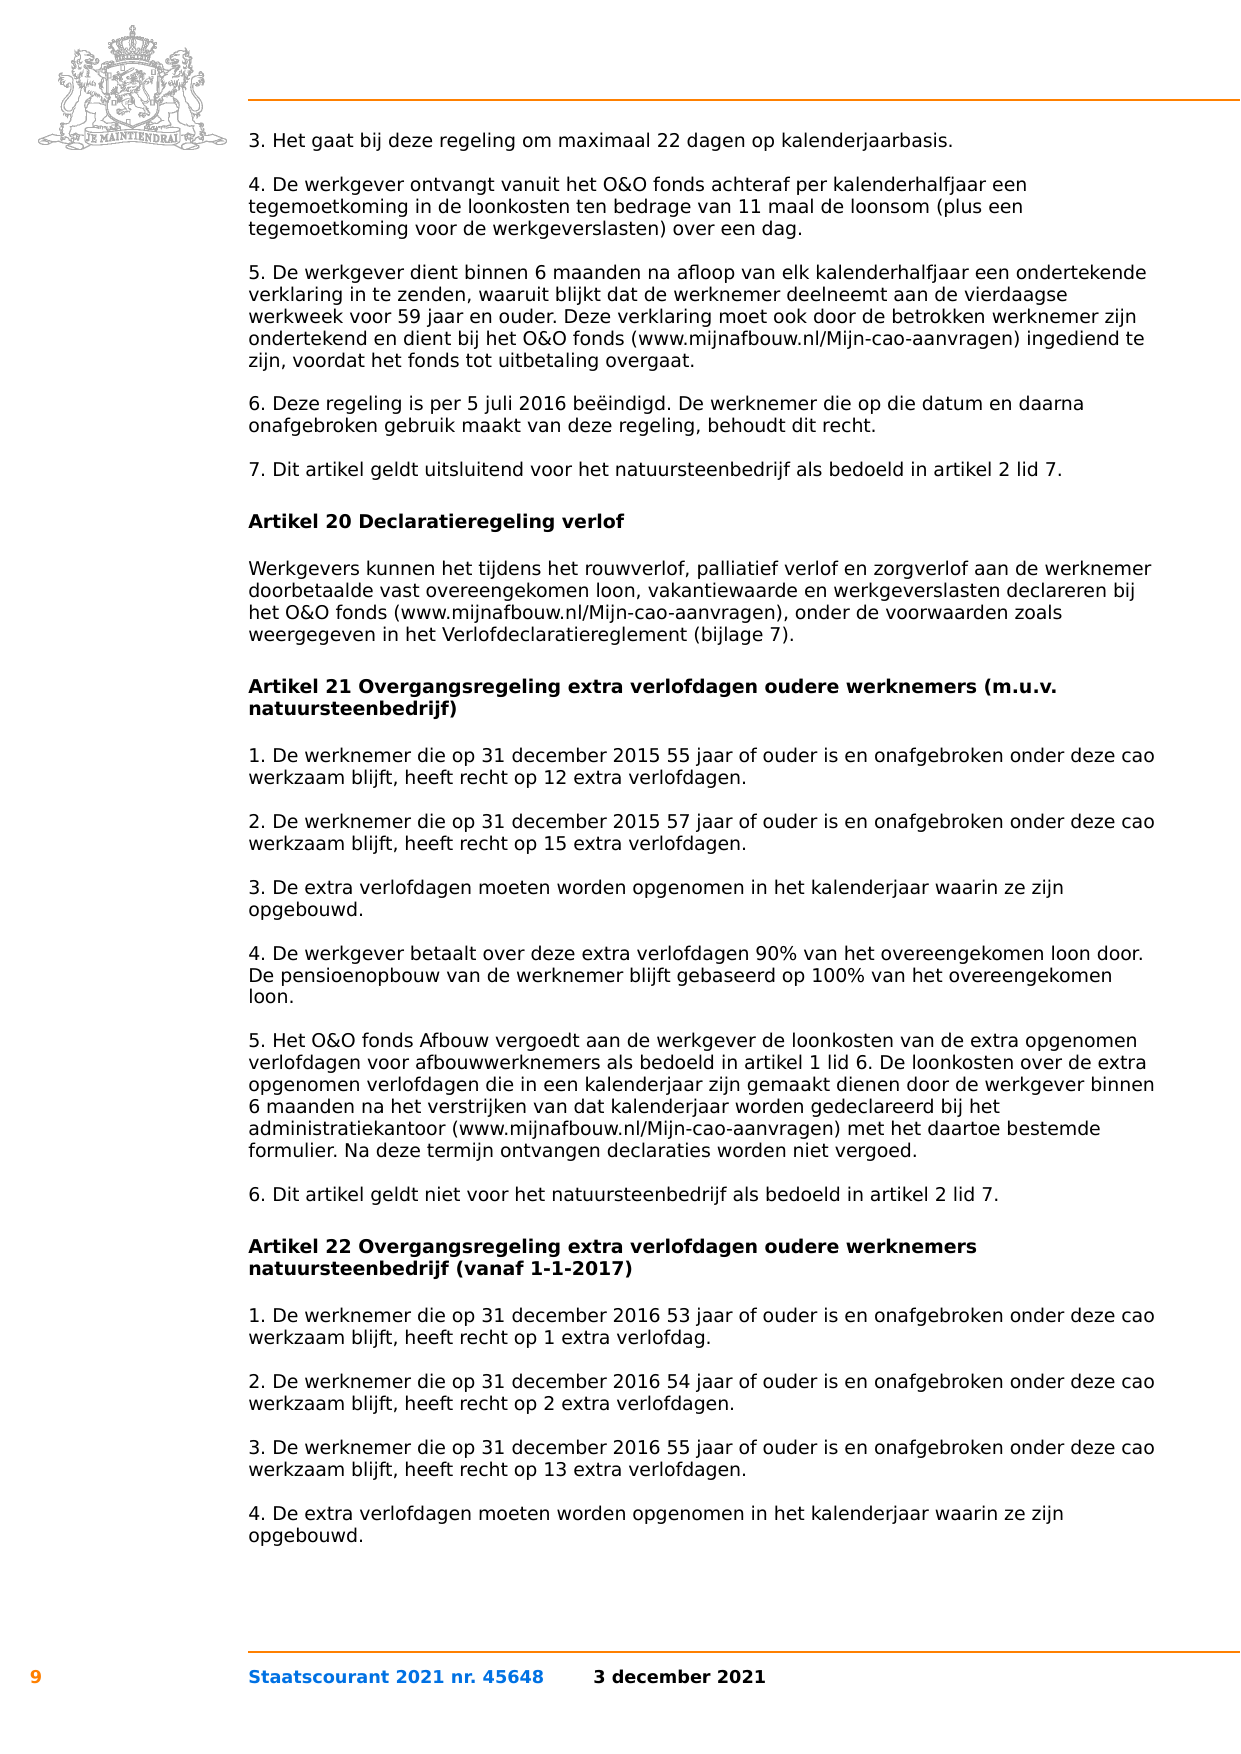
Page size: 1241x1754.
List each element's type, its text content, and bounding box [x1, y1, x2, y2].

subtitle Artikel 21 Overgangsregeling extra verlofdagen oudere werknemers (m.u.v. natuursteenbedrijf) [248, 676, 1163, 720]
text Werkgevers kunnen het tijdens het rouwverlof, palliatief verlof en zorgverlof aan de werknemer doorbetaalde vast overeengekomen loon, vakantiewaarde en werkgeverslasten declareren bij het O&O fonds (www.mijnafbouw.nl/Mijn-cao-aanvragen), onder de voorwaarden zoals weergegeven in het Verlofdeclaratiereglement (bijlage 7). [248, 558, 1163, 646]
text 3. De extra verlofdagen moeten worden opgenomen in het kalenderjaar waarin ze zijn opgebouwd. [248, 877, 1163, 921]
subtitle Artikel 20 Declaratieregeling verlof [248, 511, 1163, 533]
text 3. De werknemer die op 31 december 2016 55 jaar of ouder is en onafgebroken onder deze cao werkzaam blijft, heeft recht op 13 extra verlofdagen. [248, 1437, 1163, 1481]
text 6. Deze regeling is per 5 juli 2016 beëindigd. De werknemer die op die datum en daarna onafgebroken gebruik maakt van deze regeling, behoudt dit recht. [248, 393, 1163, 437]
text 2. De werknemer die op 31 december 2015 57 jaar of ouder is en onafgebroken onder deze cao werkzaam blijft, heeft recht op 15 extra verlofdagen. [248, 811, 1163, 855]
text 3. Het gaat bij deze regeling om maximaal 22 dagen op kalenderjaarbasis. [248, 130, 1163, 152]
text 6. Dit artikel geldt niet voor het natuursteenbedrijf als bedoeld in artikel 2 lid 7. [248, 1184, 1163, 1206]
text 7. Dit artikel geldt uitsluitend voor het natuursteenbedrijf als bedoeld in artikel 2 lid 7. [248, 459, 1163, 481]
text 2. De werknemer die op 31 december 2016 54 jaar of ouder is en onafgebroken onder deze cao werkzaam blijft, heeft recht op 2 extra verlofdagen. [248, 1371, 1163, 1415]
text 5. Het O&O fonds Afbouw vergoedt aan de werkgever de loonkosten van de extra opgenomen verlofdagen voor afbouwwerknemers als bedoeld in artikel 1 lid 6. De loonkosten over de extra opgenomen verlofdagen die in een kalenderjaar zijn gemaakt dienen door de werkgever binnen 6 maanden na het verstrijken van dat kalenderjaar worden gedeclareerd bij het administratiekantoor (www.mijnafbouw.nl/Mijn-cao-aanvragen) met het daartoe bestemde formulier. Na deze termijn ontvangen declaraties worden niet vergoed. [248, 1030, 1163, 1162]
text 1. De werknemer die op 31 december 2015 55 jaar of ouder is en onafgebroken onder deze cao werkzaam blijft, heeft recht op 12 extra verlofdagen. [248, 745, 1163, 789]
text 4. De werkgever betaalt over deze extra verlofdagen 90% van het overeengekomen loon door. De pensioenopbouw van de werknemer blijft gebaseerd op 100% van het overeengekomen loon. [248, 942, 1163, 1008]
text 1. De werknemer die op 31 december 2016 53 jaar of ouder is en onafgebroken onder deze cao werkzaam blijft, heeft recht op 1 extra verlofdag. [248, 1305, 1163, 1349]
subtitle Artikel 22 Overgangsregeling extra verlofdagen oudere werknemers natuursteenbedrijf (vanaf 1-1-2017) [248, 1236, 1163, 1280]
text 4. De werkgever ontvangt vanuit het O&O fonds achteraf per kalenderhalfjaar een tegemoetkoming in de loonkosten ten bedrage van 11 maal de loonsom (plus een tegemoetkoming voor de werkgeverslasten) over een dag. [248, 174, 1163, 240]
picture [38, 25, 227, 150]
text 5. De werkgever dient binnen 6 maanden na afloop van elk kalenderhalfjaar een ondertekende verklaring in te zenden, waaruit blijkt dat de werknemer deelneemt aan de vierdaagse werkweek voor 59 jaar en ouder. Deze verklaring moet ook door de betrokken werknemer zijn ondertekend en dient bij het O&O fonds (www.mijnafbouw.nl/Mijn-cao-aanvragen) ingediend te zijn, voordat het fonds tot uitbetaling overgaat. [248, 262, 1163, 371]
text 4. De extra verlofdagen moeten worden opgenomen in het kalenderjaar waarin ze zijn opgebouwd. [248, 1502, 1163, 1546]
